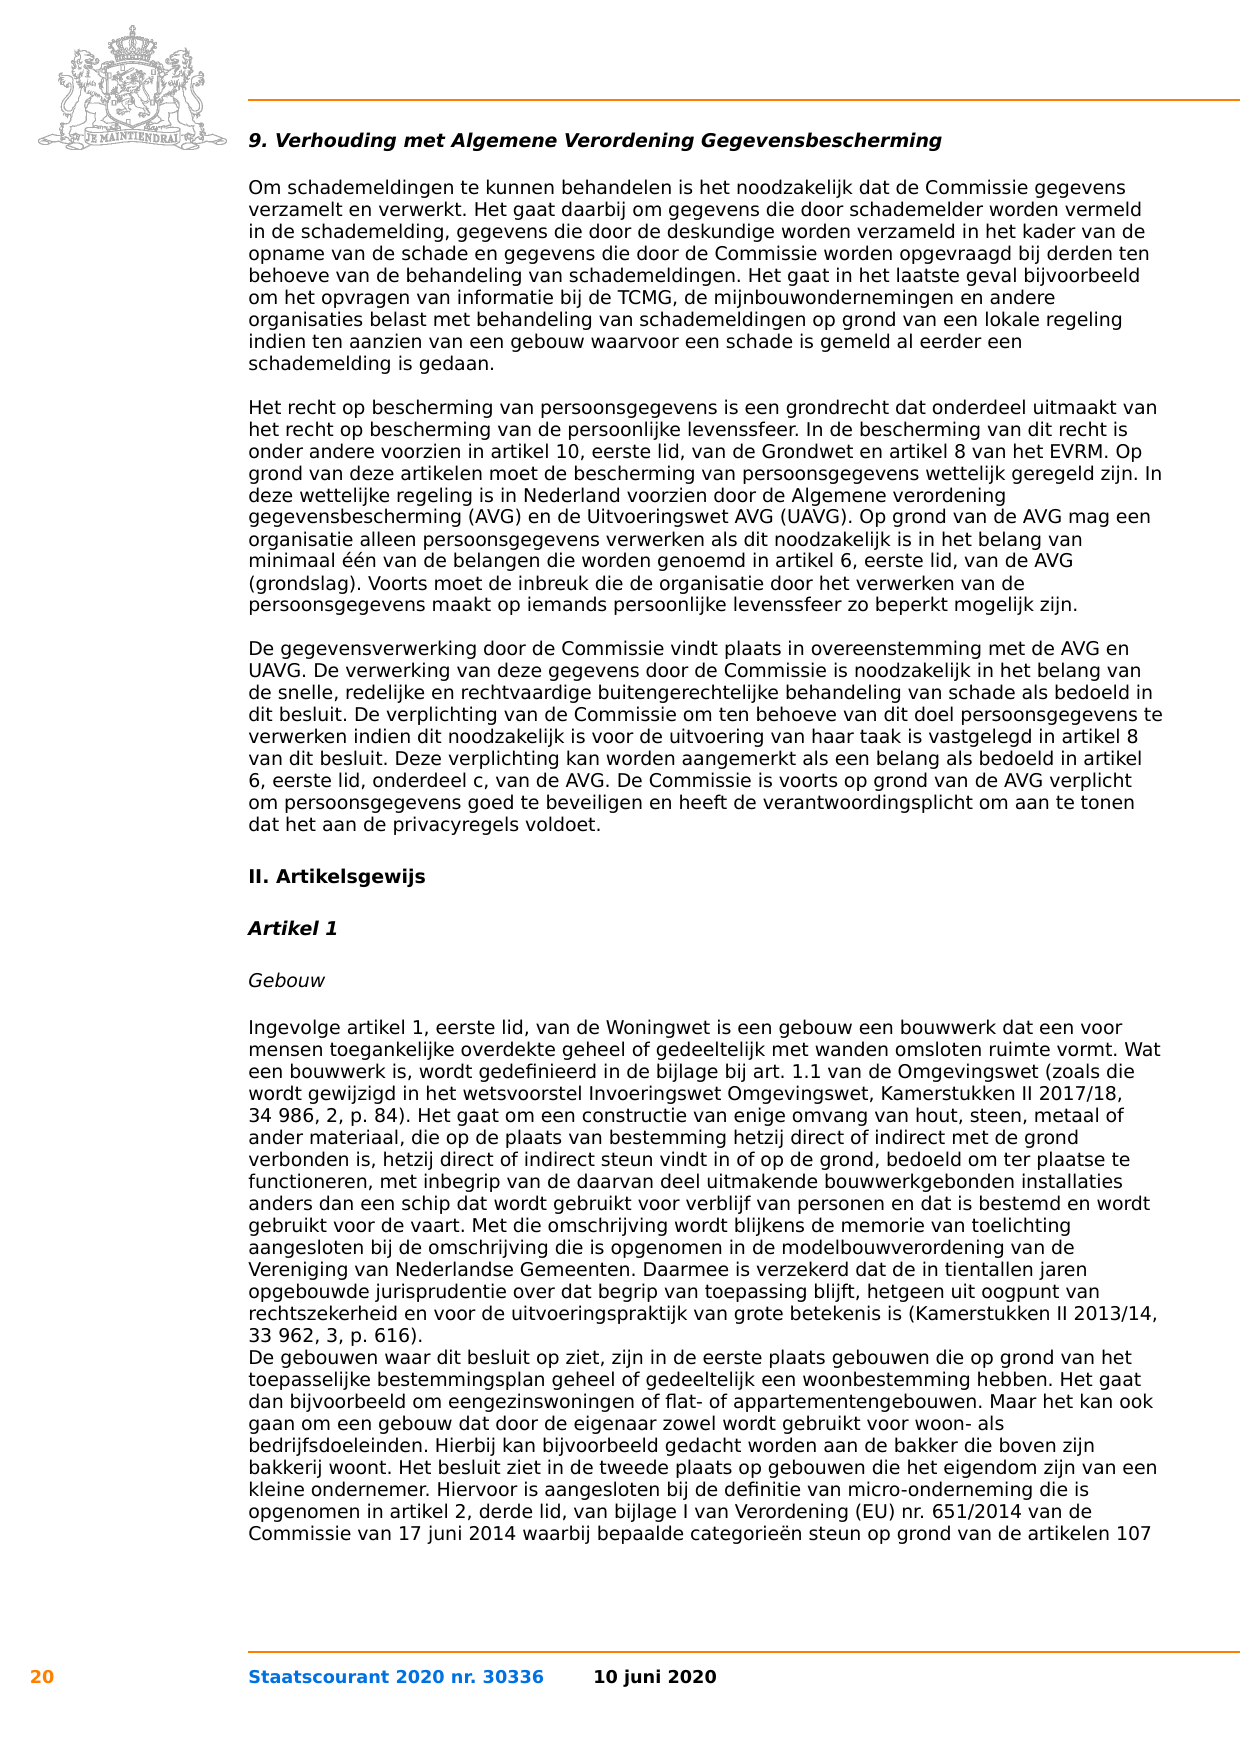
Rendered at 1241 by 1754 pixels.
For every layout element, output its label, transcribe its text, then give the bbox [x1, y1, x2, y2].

text Om schademeldingen te kunnen behandelen is het noodzakelijk dat de Commissie gegevens verzamelt en verwerkt. Het gaat daarbij om gegevens die door schademelder worden vermeld in de schademelding, gegevens die door de deskundige worden verzameld in het kader van de opname van de schade en gegevens die door de Commissie worden opgevraagd bij derden ten behoeve van de behandeling van schademeldingen. Het gaat in het laatste geval bijvoorbeeld om het opvragen van informatie bij de TCMG, de mijnbouwondernemingen en andere organisaties belast met behandeling van schademeldingen op grond van een lokale regeling indien ten aanzien van een gebouw waarvoor een schade is gemeld al eerder een schademelding is gedaan. [248, 177, 1163, 375]
text De gegevensverwerking door de Commissie vindt plaats in overeenstemming met de AVG en UAVG. De verwerking van deze gegevens door de Commissie is noodzakelijk in het belang van de snelle, redelijke en rechtvaardige buitengerechtelijke behandeling van schade als bedoeld in dit besluit. De verplichting van de Commissie om ten behoeve van dit doel persoonsgegevens te verwerken indien dit noodzakelijk is voor de uitvoering van haar taak is vastgelegd in artikel 8 van dit besluit. Deze verplichting kan worden aangemerkt als een belang als bedoeld in artikel 6, eerste lid, onderdeel c, van de AVG. De Commissie is voorts op grond van de AVG verplicht om persoonsgegevens goed te beveiligen en heeft de verantwoordingsplicht om aan te tonen dat het aan de privacyregels voldoet. [248, 638, 1163, 836]
text De gebouwen waar dit besluit op ziet, zijn in de eerste plaats gebouwen die op grond van het toepasselijke bestemmingsplan geheel of gedeeltelijk een woonbestemming hebben. Het gaat dan bijvoorbeeld om eengezinswoningen of flat- of appartementengebouwen. Maar het kan ook gaan om een gebouw dat door de eigenaar zowel wordt gebruikt voor woon- als bedrijfsdoeleinden. Hierbij kan bijvoorbeeld gedacht worden aan de bakker die boven zijn bakkerij woont. Het besluit ziet in de tweede plaats op gebouwen die het eigendom zijn van een kleine ondernemer. Hiervoor is aangesloten bij de definitie van micro-onderneming die is opgenomen in artikel 2, derde lid, van bijlage I van Verordening (EU) nr. 651/2014 van de Commissie van 17 juni 2014 waarbij bepaalde categorieën steun op grond van de artikelen 107 [248, 1347, 1163, 1544]
text Het recht op bescherming van persoonsgegevens is een grondrecht dat onderdeel uitmaakt van het recht op bescherming van de persoonlijke levenssfeer. In de bescherming van dit recht is onder andere voorzien in artikel 10, eerste lid, van de Grondwet en artikel 8 van het EVRM. Op grond van deze artikelen moet de bescherming van persoonsgegevens wettelijk geregeld zijn. In deze wettelijke regeling is in Nederland voorzien door de Algemene verordening gegevensbescherming (AVG) en de Uitvoeringswet AVG (UAVG). Op grond van de AVG mag een organisatie alleen persoonsgegevens verwerken als dit noodzakelijk is in het belang van minimaal één van de belangen die worden genoemd in artikel 6, eerste lid, van de AVG (grondslag). Voorts moet de inbreuk die de organisatie door het verwerken van de persoonsgegevens maakt op iemands persoonlijke levenssfeer zo beperkt mogelijk zijn. [248, 397, 1163, 616]
subtitle Artikel 1 [248, 918, 1163, 940]
picture [38, 25, 227, 150]
text Ingevolge artikel 1, eerste lid, van de Woningwet is een gebouw een bouwwerk dat een voor mensen toegankelijke overdekte geheel of gedeeltelijk met wanden omsloten ruimte vormt. Wat een bouwwerk is, wordt gedefinieerd in de bijlage bij art. 1.1 van de Omgevingswet (zoals die wordt gewijzigd in het wetsvoorstel Invoeringswet Omgevingswet, Kamerstukken II 2017/18, 34 986, 2, p. 84). Het gaat om een constructie van enige omvang van hout, steen, metaal of ander materiaal, die op de plaats van bestemming hetzij direct of indirect met de grond verbonden is, hetzij direct of indirect steun vindt in of op de grond, bedoeld om ter plaatse te functioneren, met inbegrip van de daarvan deel uitmakende bouwwerkgebonden installaties anders dan een schip dat wordt gebruikt voor verblijf van personen en dat is bestemd en wordt gebruikt voor de vaart. Met die omschrijving wordt blijkens de memorie van toelichting aangesloten bij de omschrijving die is opgenomen in de modelbouwverordening van de Vereniging van Nederlandse Gemeenten. Daarmee is verzekerd dat de in tientallen jaren opgebouwde jurisprudentie over dat begrip van toepassing blijft, hetgeen uit oogpunt van rechtszekerheid en voor de uitvoeringspraktijk van grote betekenis is (Kamerstukken II 2013/14, 33 962, 3, p. 616). [248, 1017, 1163, 1347]
subtitle II. Artikelsgewijs [248, 866, 1163, 888]
subtitle 9. Verhouding met Algemene Verordening Gegevensbescherming [248, 130, 1163, 152]
subtitle Gebouw [248, 970, 1163, 992]
